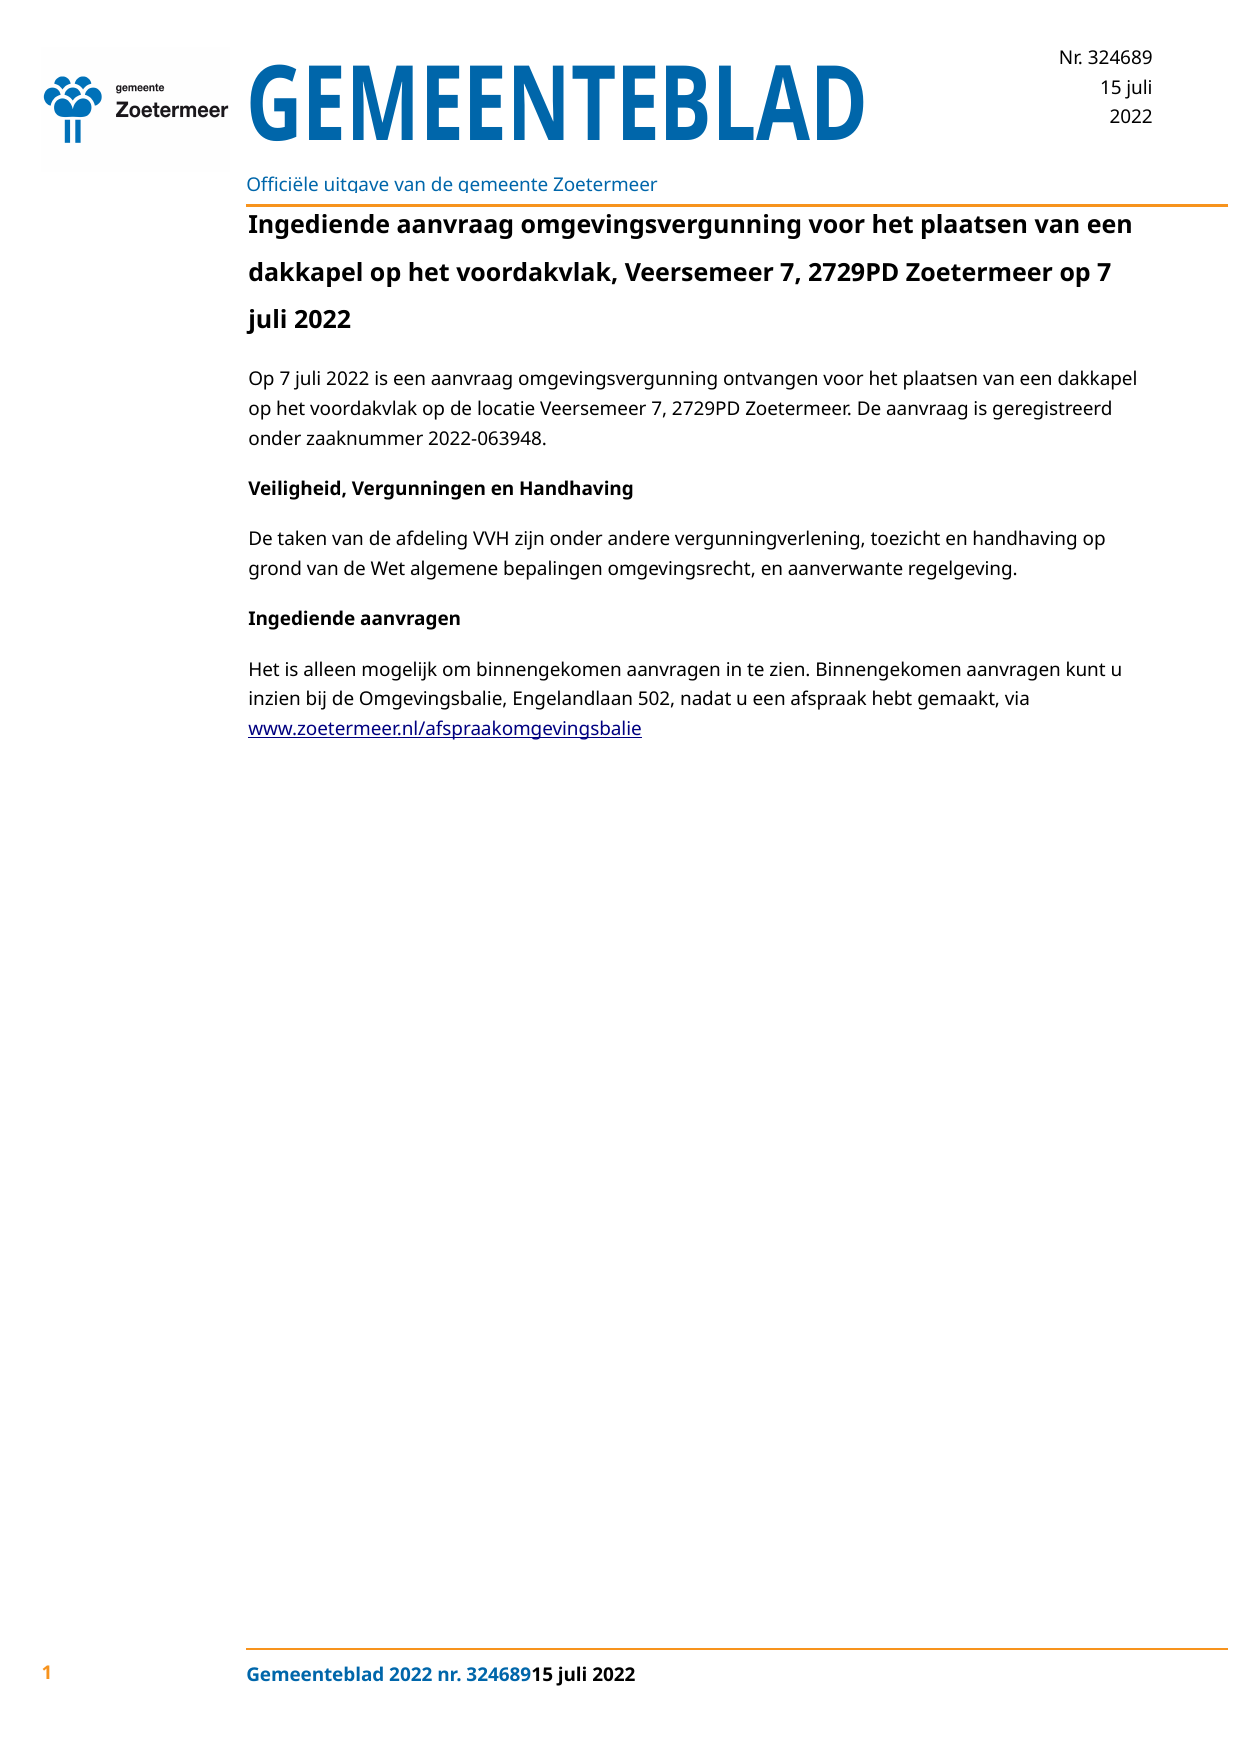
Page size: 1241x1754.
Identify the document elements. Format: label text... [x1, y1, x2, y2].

text Op 7 juli 2022 is een aanvraag omgevingsvergunning ontvangen voor het plaatsen van een dakkapel op het voordakvlak op de locatie Veersemeer 7, 2729PD Zoetermeer. De aanvraag is geregistreerd onder zaaknummer 2022-063948. [248, 366, 1152, 450]
text Ingediende aanvragen [248, 606, 1152, 631]
text De taken van de afdeling VVH zijn onder andere vergunningverlening, toezicht en handhaving op grond van de Wet algemene bepalingen omgevingsrecht, en aanverwante regelgeving. [248, 526, 1152, 581]
text Veiligheid, Vergunningen en Handhaving [248, 475, 1152, 501]
text Het is alleen mogelijk om binnengekomen aanvragen in te zien. Binnengekomen aanvragen kunt u inzien bij de Omgevingsbalie, Engelandlaan 502, nadat u een afspraak hebt gemaakt, via www.zoetermeer.nl/afspraakomgevingsbalie [248, 656, 1152, 741]
text Ingediende aanvraag omgevingsvergunning voor het plaatsen van een dakkapel op het voordakvlak, Veersemeer 7, 2729PD Zoetermeer op 7 juli 2022 [248, 207, 1152, 336]
picture [41, 47, 231, 172]
